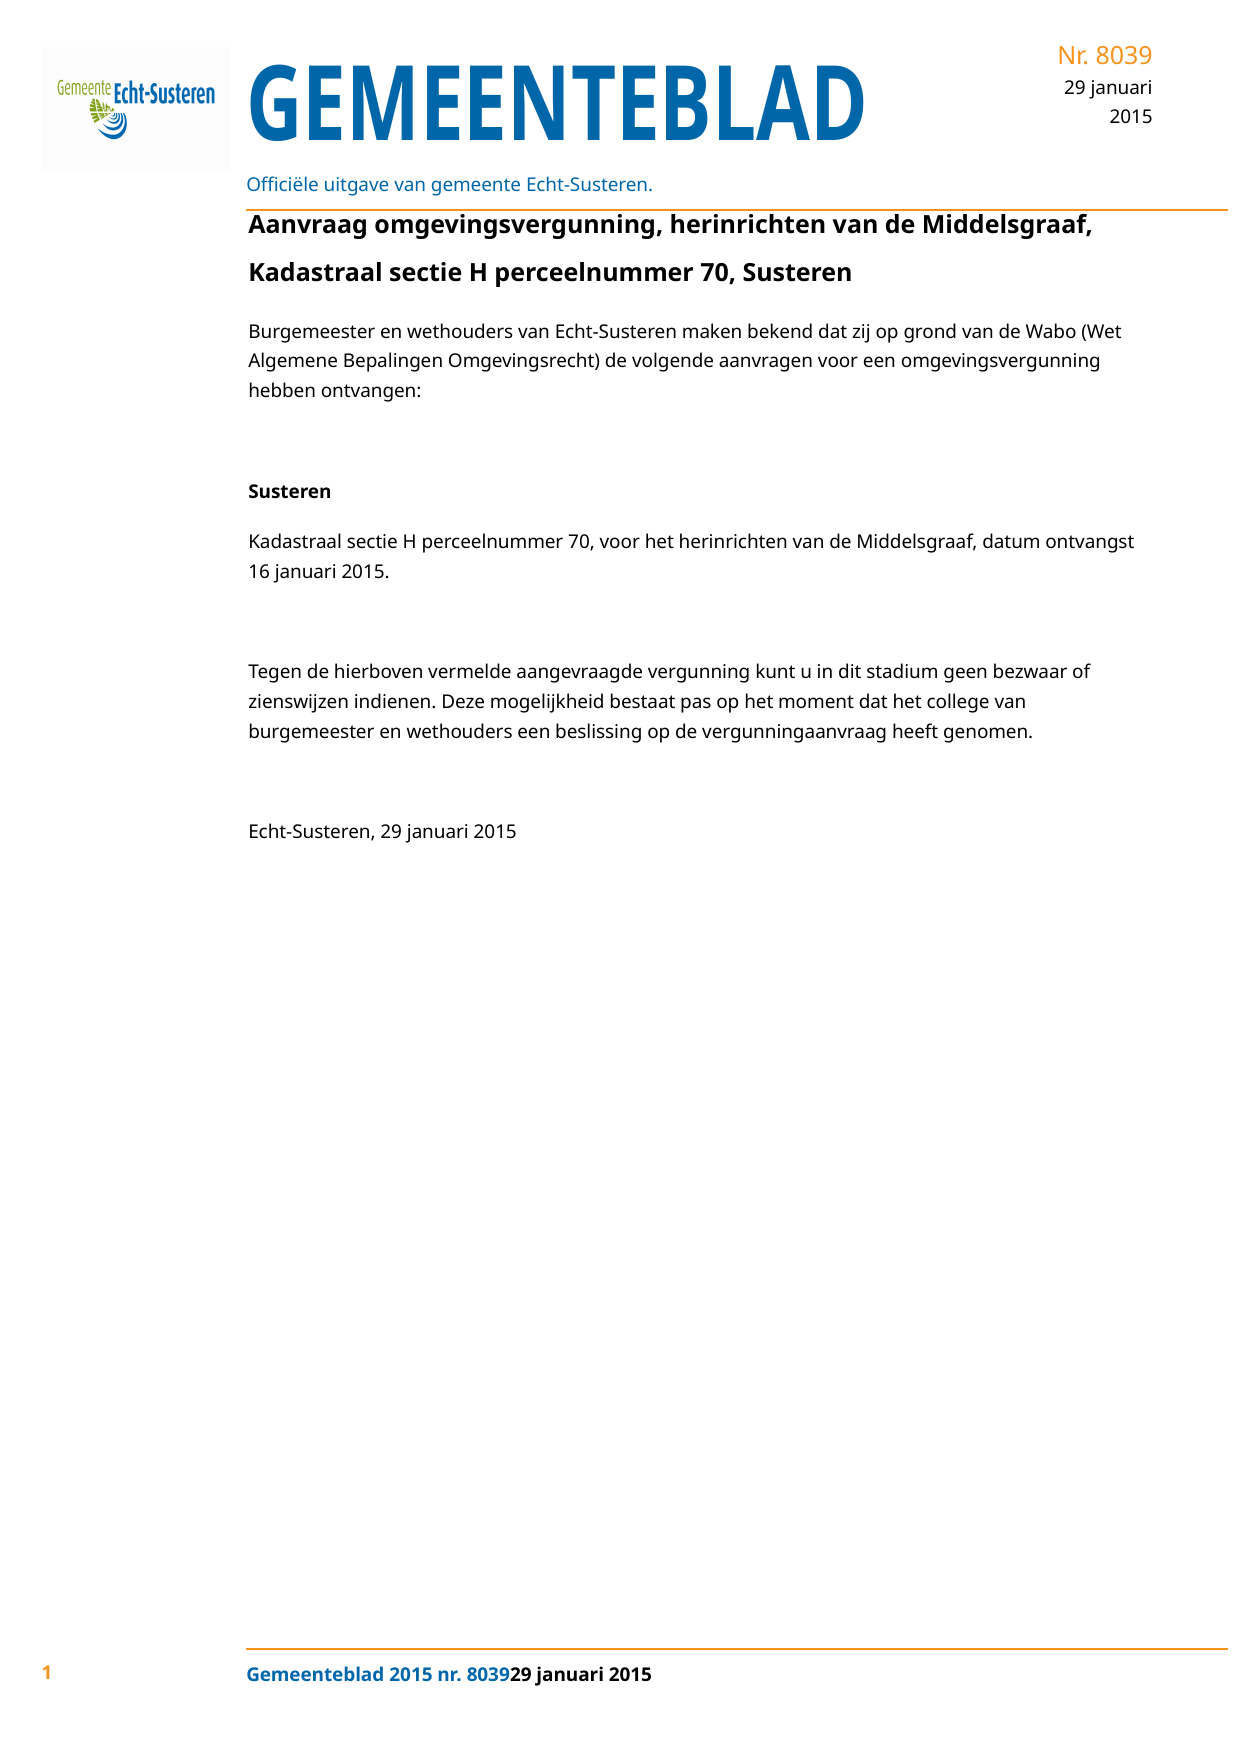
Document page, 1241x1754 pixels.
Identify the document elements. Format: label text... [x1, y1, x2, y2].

text Aanvraag omgevingsvergunning, herinrichten van de Middelsgraaf, Kadastraal sectie H perceelnummer 70, Susteren [248, 211, 1152, 288]
text Kadastraal sectie H perceelnummer 70, voor het herinrichten van de Middelsgraaf, datum ontvangst 16 januari 2015. [248, 528, 1152, 584]
text Burgemeester en wethouders van Echt-Susteren maken bekend dat zij op grond van de Wabo (Wet Algemene Bepalingen Omgevingsrecht) de volgende aanvragen voor een omgevingsvergunning hebben ontvangen: [248, 318, 1152, 403]
text Susteren [248, 478, 1152, 504]
picture [41, 47, 231, 172]
text Tegen de hierboven vermelde aangevraagde vergunning kunt u in dit stadium geen bezwaar of zienswijzen indienen. Deze mogelijkheid bestaat pas op het moment dat het college van burgemeester en wethouders een beslissing op de vergunningaanvraag heeft genomen. [248, 659, 1152, 744]
text Echt-Susteren, 29 januari 2015 [248, 819, 1152, 844]
